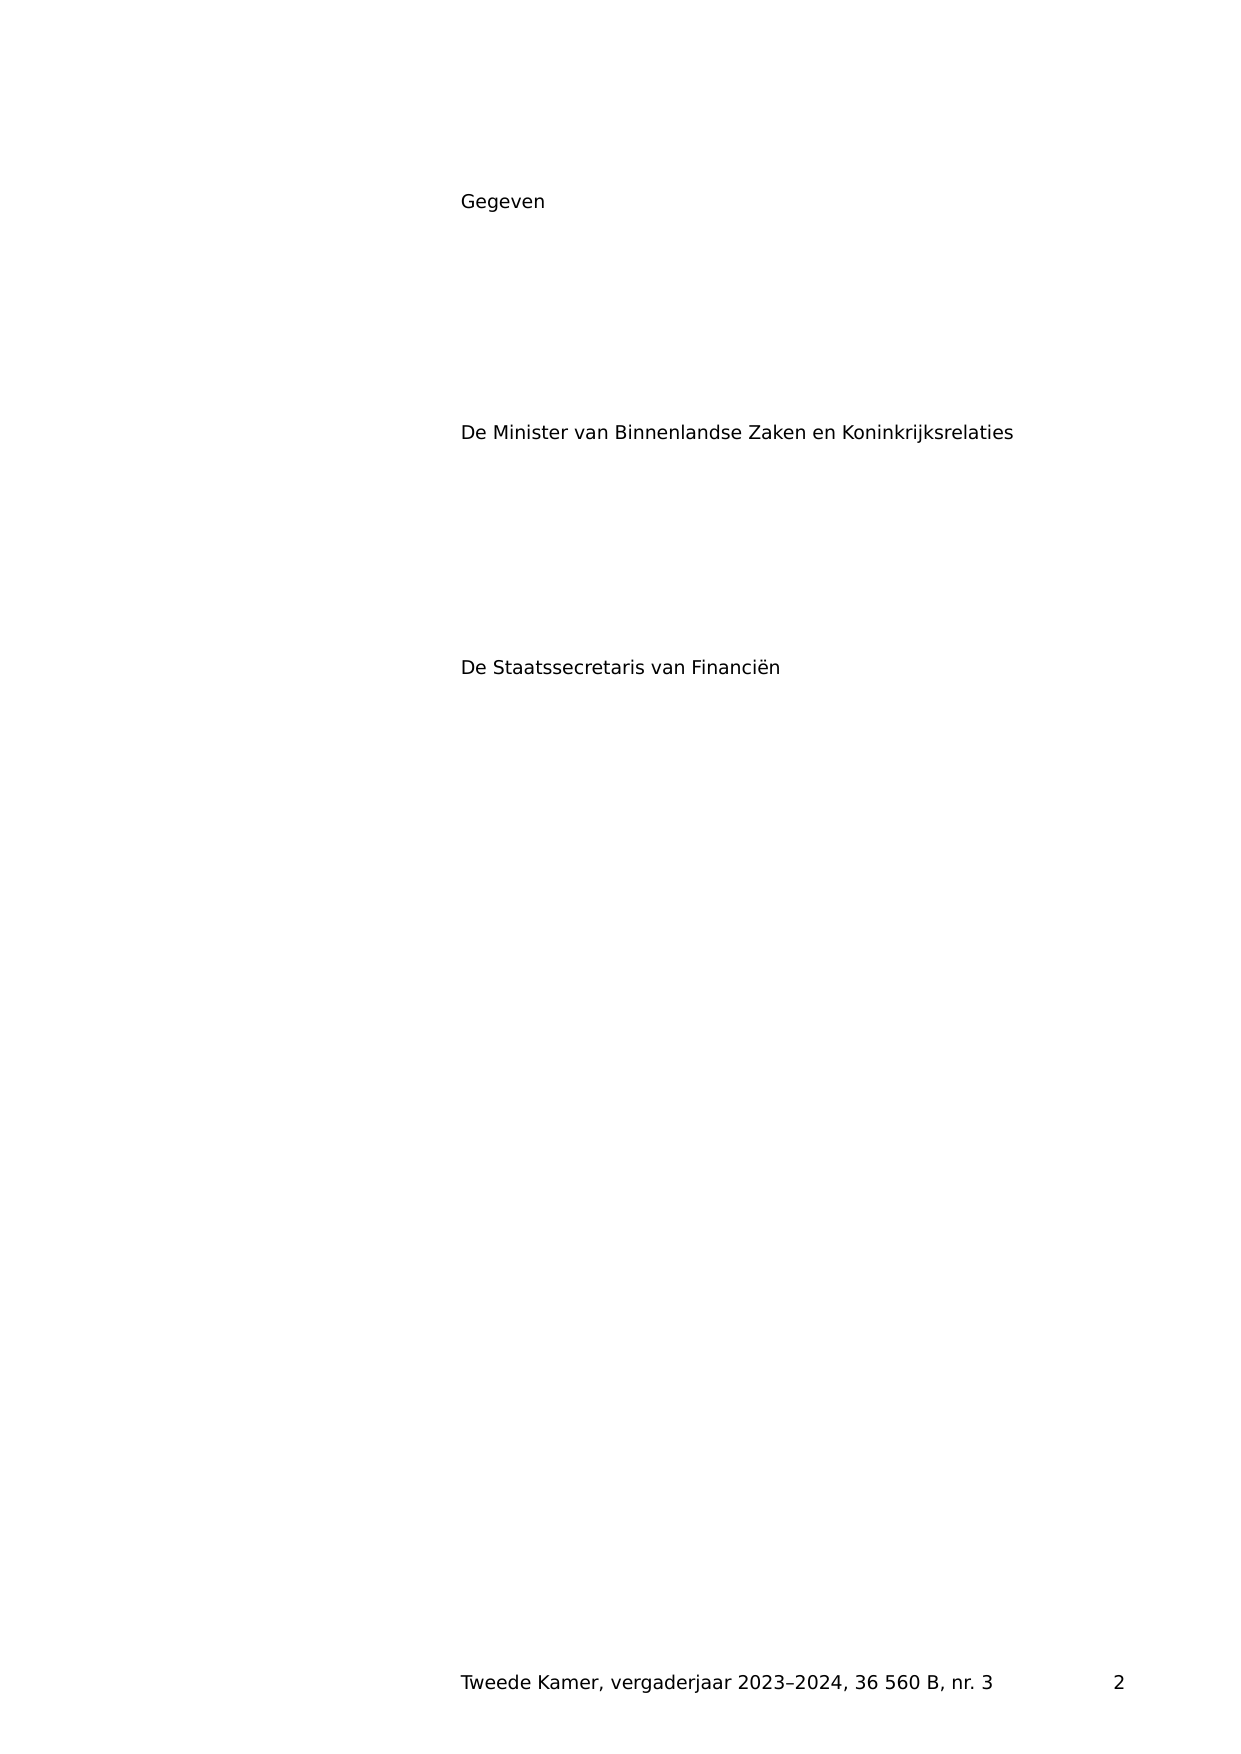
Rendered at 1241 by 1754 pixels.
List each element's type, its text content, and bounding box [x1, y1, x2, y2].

text De Minister van Binnenlandse Zaken en Koninkrijksrelaties [461, 422, 1125, 444]
text De Staatssecretaris van Financiën [461, 657, 1125, 679]
text Gegeven [461, 191, 1125, 213]
